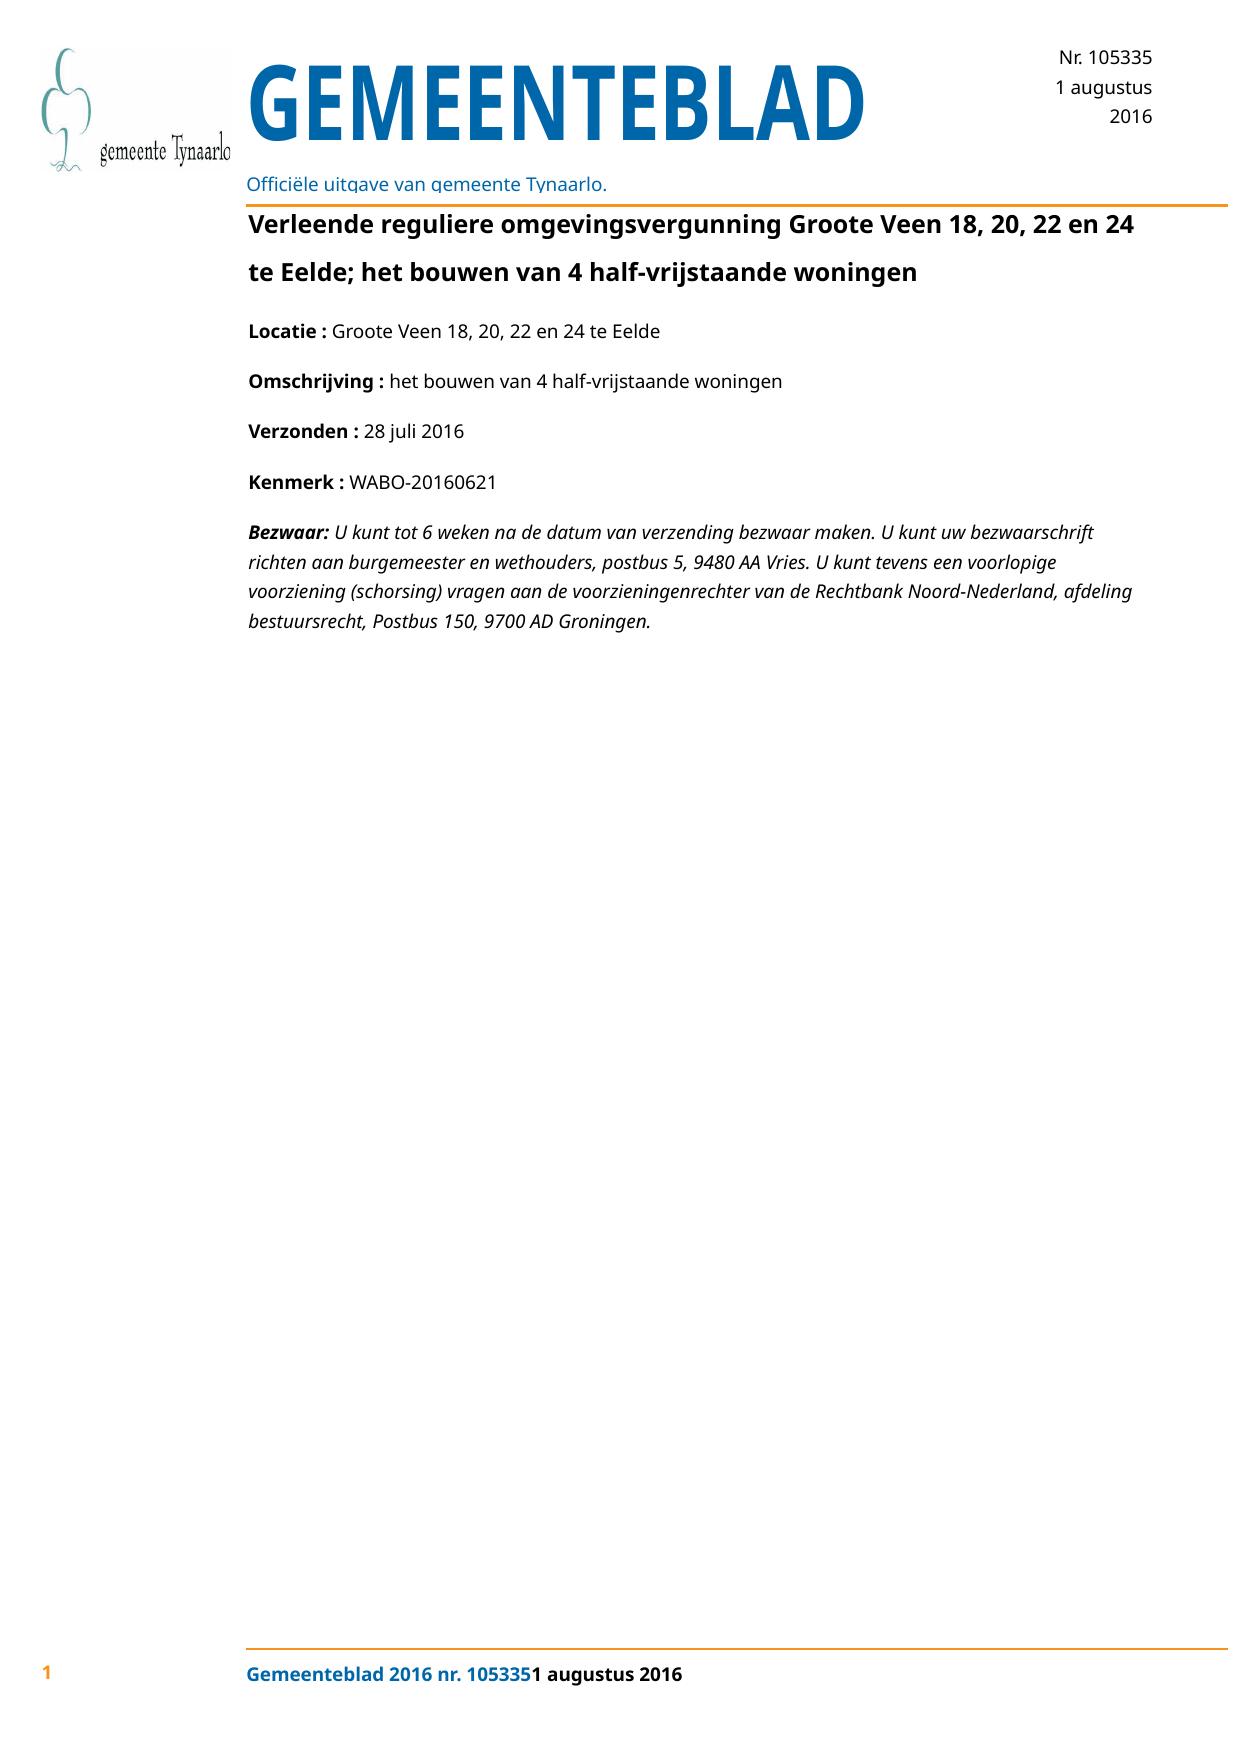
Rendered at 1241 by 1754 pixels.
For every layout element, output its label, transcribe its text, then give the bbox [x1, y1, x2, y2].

picture [41, 47, 231, 172]
text Omschrijving : het bouwen van 4 half-vrijstaande woningen [248, 368, 1152, 394]
text Verzonden : 28 juli 2016 [248, 419, 1152, 444]
text Bezwaar: U kunt tot 6 weken na de datum van verzending bezwaar maken. U kunt uw bezwaarschrift richten aan burgemeester en wethouders, postbus 5, 9480 AA Vries. U kunt tevens een voorlopige voorziening (schorsing) vragen aan de voorzieningenrechter van de Rechtbank Noord-Nederland, afdeling bestuursrecht, Postbus 150, 9700 AD Groningen. [248, 519, 1152, 634]
text Kenmerk : WABO-20160621 [248, 469, 1152, 495]
text Locatie : Groote Veen 18, 20, 22 en 24 te Eelde [248, 318, 1152, 344]
text Verleende reguliere omgevingsvergunning Groote Veen 18, 20, 22 en 24 te Eelde; het bouwen van 4 half-vrijstaande woningen [248, 207, 1152, 288]
